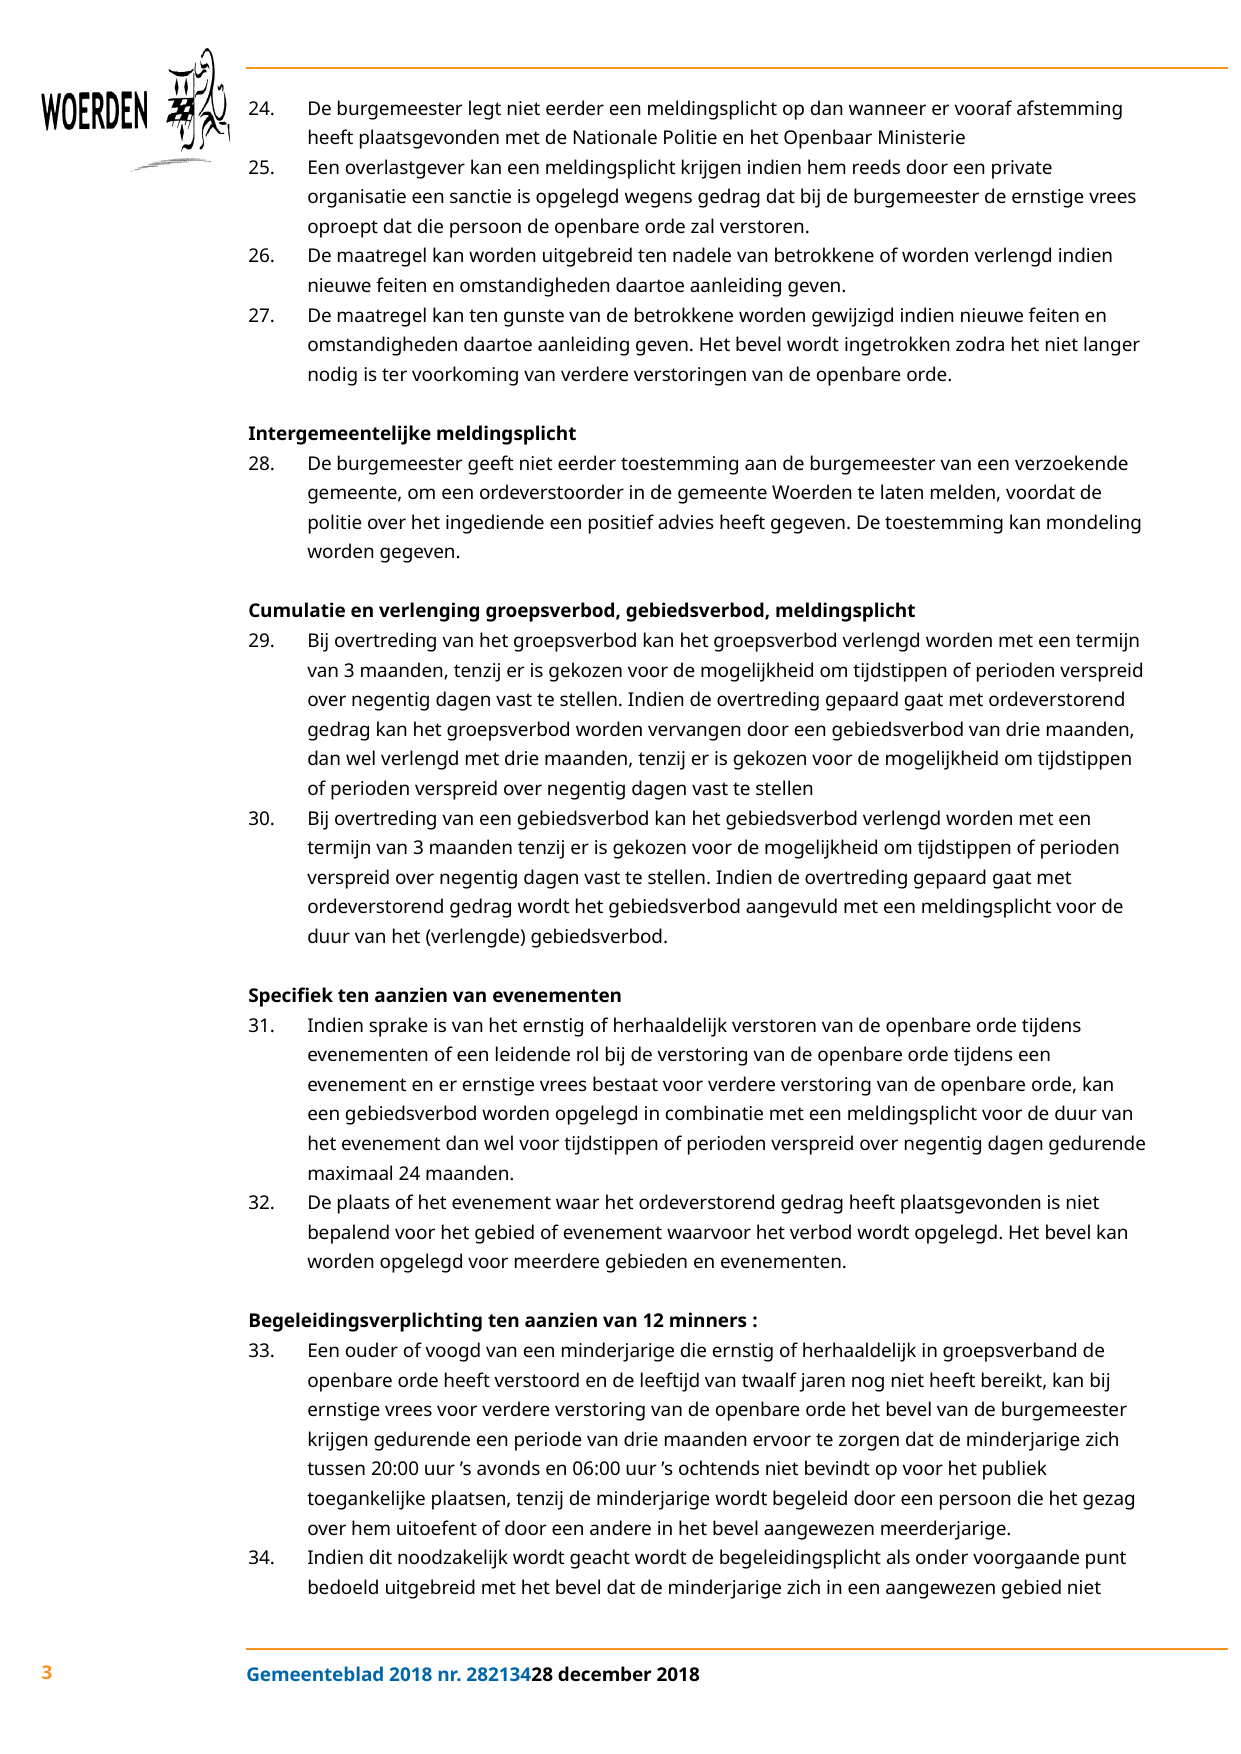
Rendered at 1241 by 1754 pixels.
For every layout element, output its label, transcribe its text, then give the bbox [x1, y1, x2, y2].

list Bij overtreding van een gebiedsverbod kan het gebiedsverbod verlengd worden met een termijn van 3 maanden tenzij er is gekozen voor de mogelijkheid om tijdstippen of perioden verspreid over negentig dagen vast te stellen. Indien de overtreding gepaard gaat met ordeverstorend gedrag wordt het gebiedsverbod aangevuld met een meldingsplicht voor de duur van het (verlengde) gebiedsverbod. [248, 805, 1152, 949]
picture [41, 47, 231, 172]
list De burgemeester legt niet eerder een meldingsplicht op dan wanneer er vooraf afstemming heeft plaatsgevonden met de Nationale Politie en het Openbaar Ministerie [248, 95, 1152, 150]
list De burgemeester geeft niet eerder toestemming aan de burgemeester van een verzoekende gemeente, om een ordeverstoorder in de gemeente Woerden te laten melden, voordat de politie over het ingediende een positief advies heeft gegeven. De toestemming kan mondeling worden gegeven. [248, 450, 1152, 564]
text Specifiek ten aanzien van evenementen [248, 982, 1152, 1008]
text Cumulatie en verlenging groepsverbod, gebiedsverbod, meldingsplicht [248, 598, 1152, 623]
list Bij overtreding van het groepsverbod kan het groepsverbod verlengd worden met een termijn van 3 maanden, tenzij er is gekozen voor de mogelijkheid om tijdstippen of perioden verspreid over negentig dagen vast te stellen. Indien de overtreding gepaard gaat met ordeverstorend gedrag kan het groepsverbod worden vervangen door een gebiedsverbod van drie maanden, dan wel verlengd met drie maanden, tenzij er is gekozen voor de mogelijkheid om tijdstippen of perioden verspreid over negentig dagen vast te stellen [248, 627, 1152, 801]
list Indien sprake is van het ernstig of herhaaldelijk verstoren van de openbare orde tijdens evenementen of een leidende rol bij de verstoring van de openbare orde tijdens een evenement en er ernstige vrees bestaat voor verdere verstoring van de openbare orde, kan een gebiedsverbod worden opgelegd in combinatie met een meldingsplicht voor de duur van het evenement dan wel voor tijdstippen of perioden verspreid over negentig dagen gedurende maximaal 24 maanden. [248, 1012, 1152, 1186]
list Een overlastgever kan een meldingsplicht krijgen indien hem reeds door een private organisatie een sanctie is opgelegd wegens gedrag dat bij de burgemeester de ernstige vrees oproept dat die persoon de openbare orde zal verstoren. [248, 154, 1152, 239]
list De maatregel kan ten gunste van de betrokkene worden gewijzigd indien nieuwe feiten en omstandigheden daartoe aanleiding geven. Het bevel wordt ingetrokken zodra het niet langer nodig is ter voorkoming van verdere verstoringen van de openbare orde. [248, 302, 1152, 387]
list De plaats of het evenement waar het ordeverstorend gedrag heeft plaatsgevonden is niet bepalend voor het gebied of evenement waarvoor het verbod wordt opgelegd. Het bevel kan worden opgelegd voor meerdere gebieden en evenementen. [248, 1189, 1152, 1274]
list Een ouder of voogd van een minderjarige die ernstig of herhaaldelijk in groepsverband de openbare orde heeft verstoord en de leeftijd van twaalf jaren nog niet heeft bereikt, kan bij ernstige vrees voor verdere verstoring van de openbare orde het bevel van de burgemeester krijgen gedurende een periode van drie maanden ervoor te zorgen dat de minderjarige zich tussen 20:00 uur ’s avonds en 06:00 uur ’s ochtends niet bevindt op voor het publiek toegankelijke plaatsen, tenzij de minderjarige wordt begeleid door een persoon die het gezag over hem uitoefent of door een andere in het bevel aangewezen meerderjarige. [248, 1337, 1152, 1541]
text Intergemeentelijke meldingsplicht [248, 420, 1152, 446]
list De maatregel kan worden uitgebreid ten nadele van betrokkene of worden verlengd indien nieuwe feiten en omstandigheden daartoe aanleiding geven. [248, 243, 1152, 298]
list Indien dit noodzakelijk wordt geacht wordt de begeleidingsplicht als onder voorgaande punt bedoeld uitgebreid met het bevel dat de minderjarige zich in een aangewezen gebied niet [248, 1544, 1152, 1600]
text Begeleidingsverplichting ten aanzien van 12 minners : [248, 1308, 1152, 1333]
